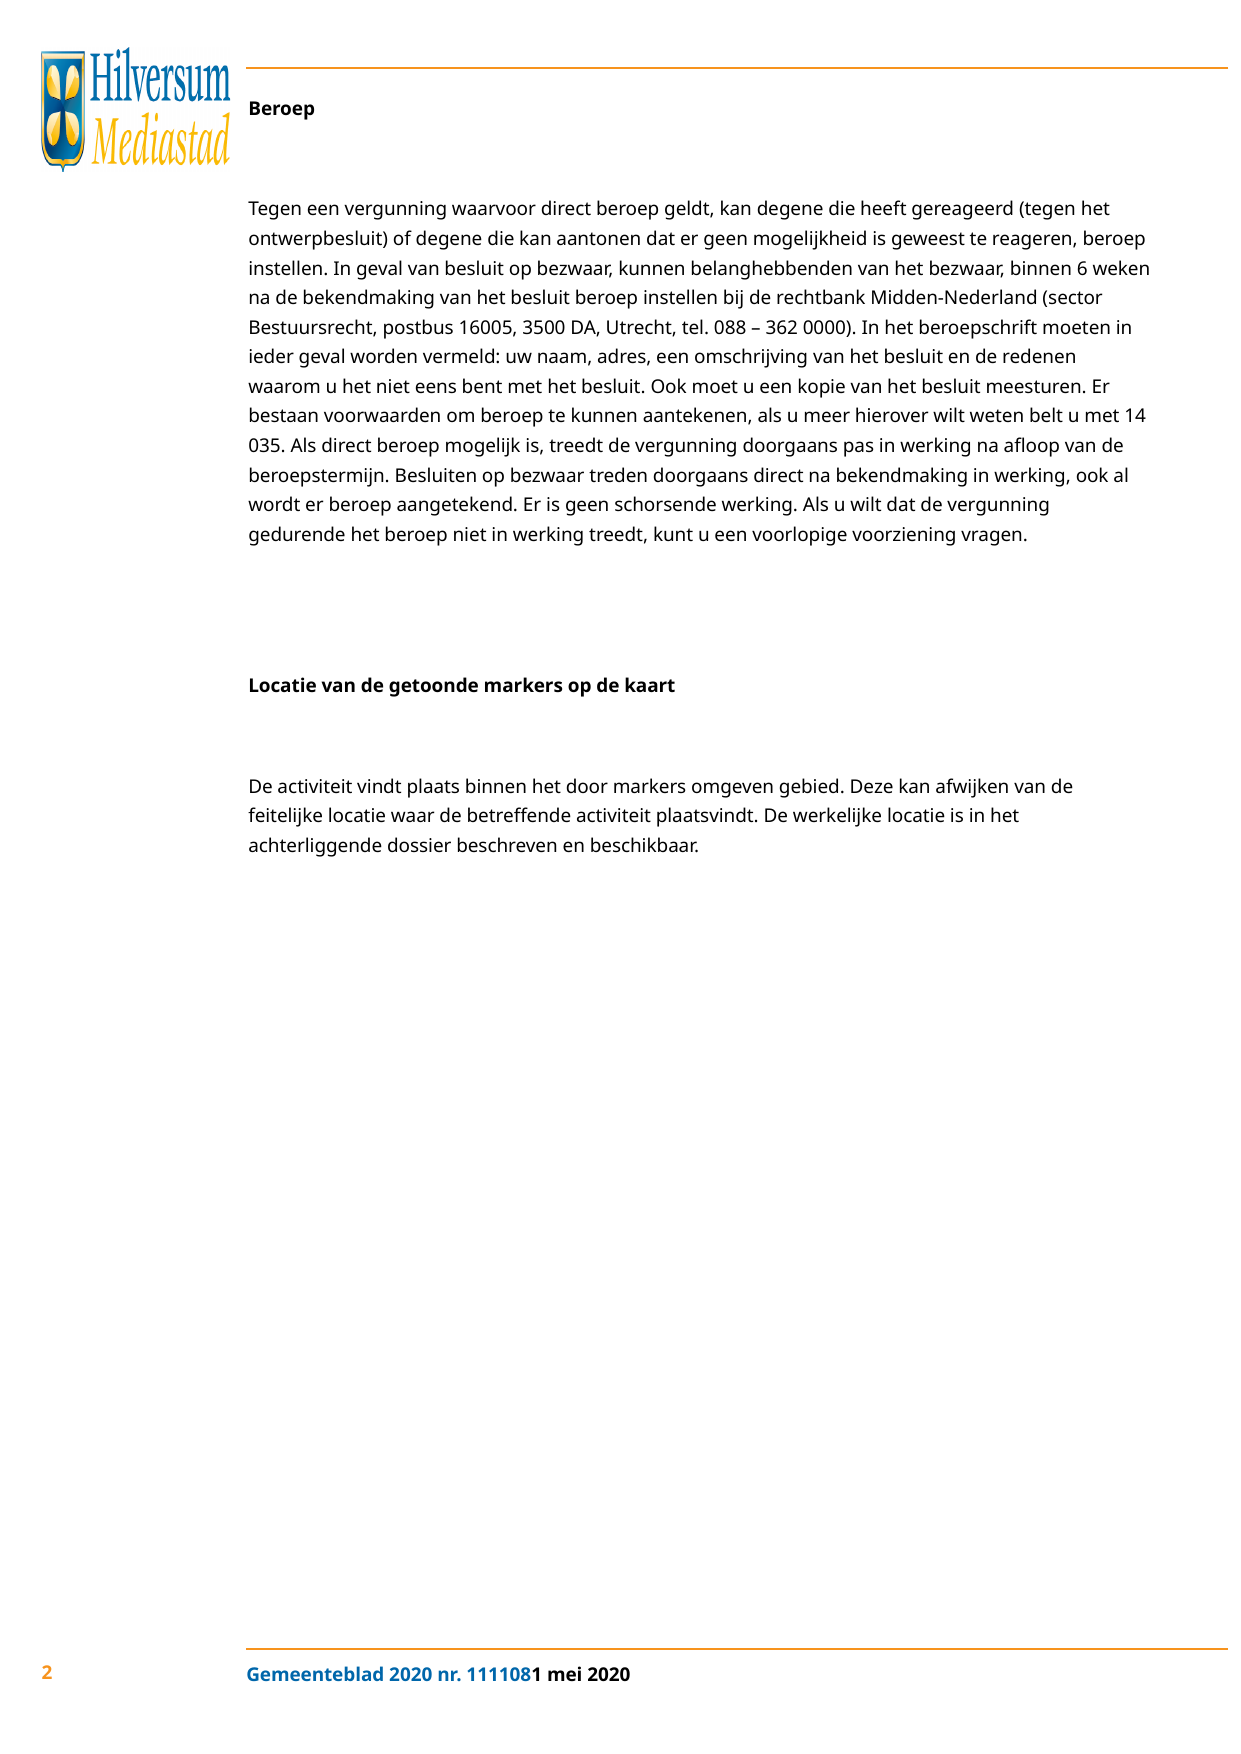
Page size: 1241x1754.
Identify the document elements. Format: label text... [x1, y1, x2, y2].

text Beroep [248, 95, 1152, 121]
text Tegen een vergunning waarvoor direct beroep geldt, kan degene die heeft gereageerd (tegen het ontwerpbesluit) of degene die kan aantonen dat er geen mogelijkheid is geweest te reageren, beroep instellen. In geval van besluit op bezwaar, kunnen belanghebbenden van het bezwaar, binnen 6 weken na de bekendmaking van het besluit beroep instellen bij de rechtbank Midden-Nederland (sector Bestuursrecht, postbus 16005, 3500 DA, Utrecht, tel. 088 – 362 0000). In het beroepschrift moeten in ieder geval worden vermeld: uw naam, adres, een omschrijving van het besluit en de redenen waarom u het niet eens bent met het besluit. Ook moet u een kopie van het besluit meesturen. Er bestaan voorwaarden om beroep te kunnen aantekenen, als u meer hierover wilt weten belt u met 14 035. Als direct beroep mogelijk is, treedt de vergunning doorgaans pas in werking na afloop van de beroepstermijn. Besluiten op bezwaar treden doorgaans direct na bekendmaking in werking, ook al wordt er beroep aangetekend. Er is geen schorsende werking. Als u wilt dat de vergunning gedurende het beroep niet in werking treedt, kunt u een voorlopige voorziening vragen. [248, 196, 1152, 547]
picture [41, 47, 231, 172]
text Locatie van de getoonde markers op de kaart [248, 672, 1152, 698]
text De activiteit vindt plaats binnen het door markers omgeven gebied. Deze kan afwijken van de feitelijke locatie waar de betreffende activiteit plaatsvindt. De werkelijke locatie is in het achterliggende dossier beschreven en beschikbaar. [248, 773, 1152, 858]
